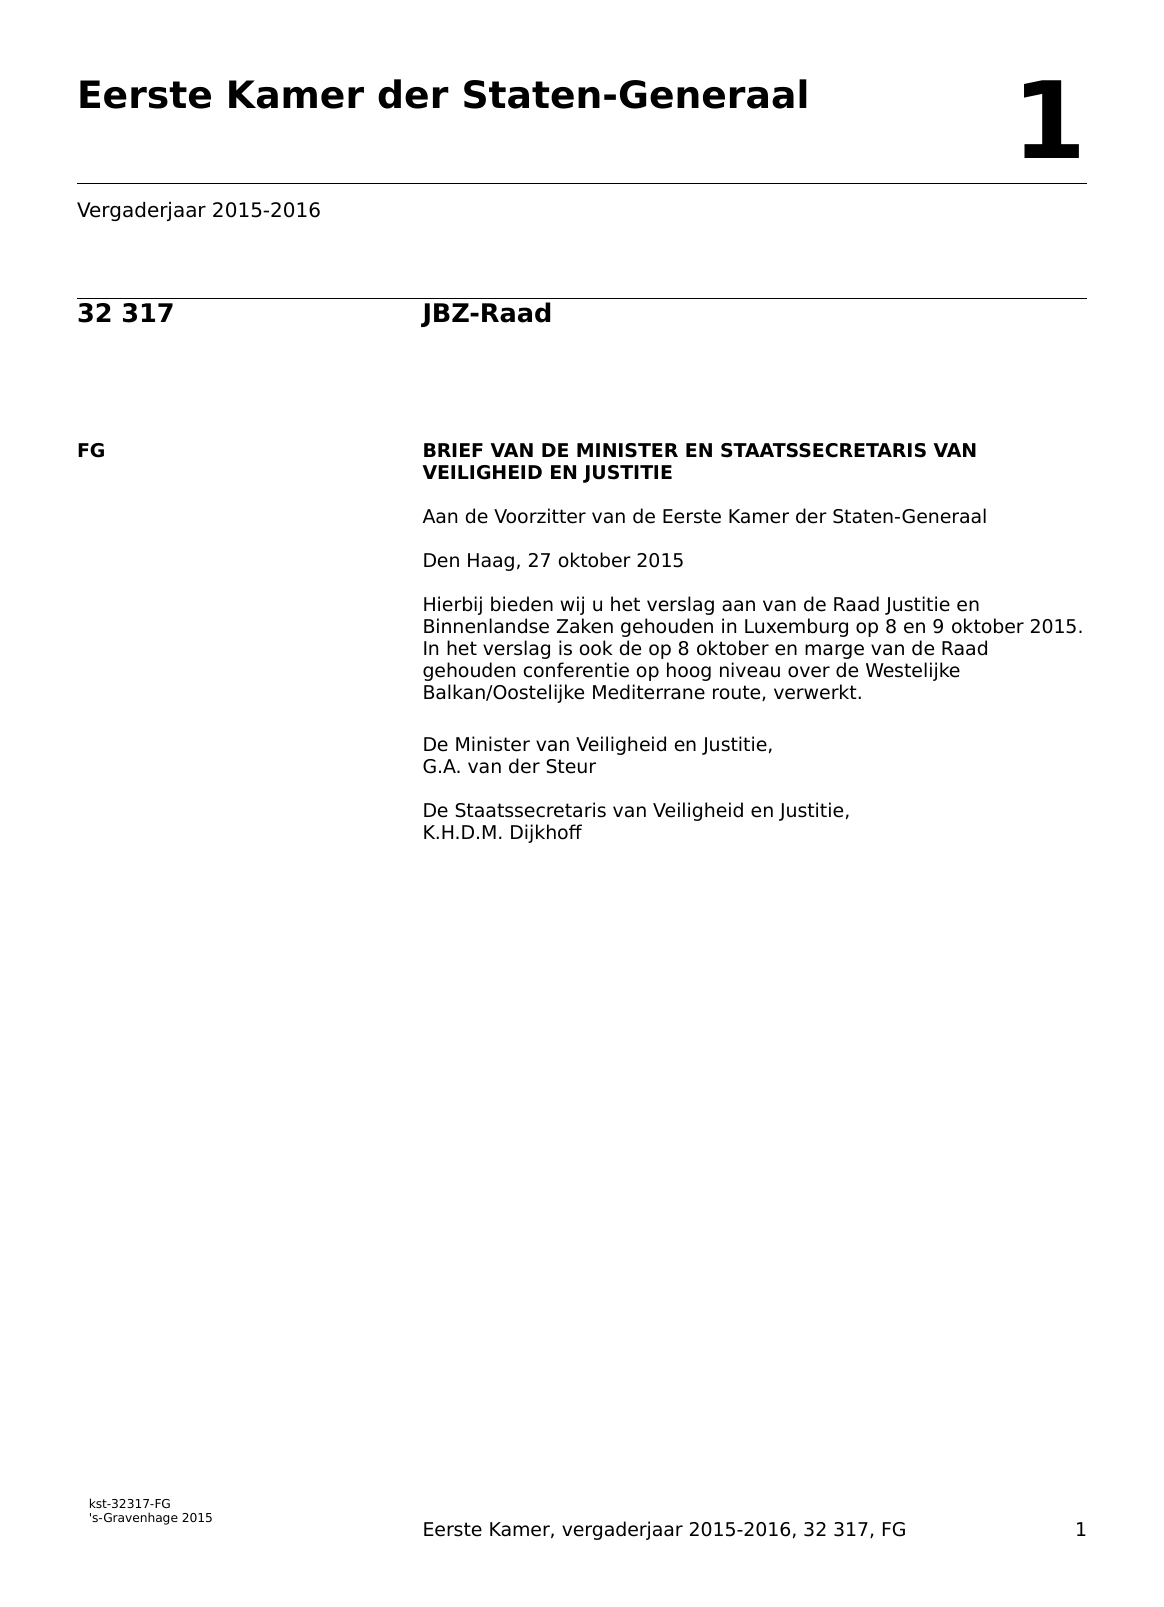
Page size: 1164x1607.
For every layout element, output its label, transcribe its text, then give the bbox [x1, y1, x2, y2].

table_cell Vergaderjaar 2015-2016 [77, 184, 1087, 298]
text Den Haag, 27 oktober 2015 [422, 550, 1087, 572]
text De Staatssecretaris van Veiligheid en Justitie, K.H.D.M. Dijkhoff [422, 800, 1087, 844]
text 's-Gravenhage 2015 [88, 1511, 323, 1525]
table_header 1 [886, 59, 1087, 183]
text Hierbij bieden wij u het verslag aan van de Raad Justitie en Binnenlandse Zaken gehouden in Luxemburg op 8 en 9 oktober 2015. In het verslag is ook de op 8 oktober en marge van de Raad gehouden conferentie op hoog niveau over de Westelijke Balkan/Oostelijke Mediterrane route, verwerkt. [422, 594, 1087, 704]
subtitle FG BRIEF VAN DE MINISTER EN STAATSSECRETARIS VAN VEILIGHEID EN JUSTITIE [77, 440, 1087, 484]
subtitle 32 317 JBZ-Raad [77, 299, 1087, 329]
table_header Eerste Kamer der Staten-Generaal [77, 59, 886, 183]
text Aan de Voorzitter van de Eerste Kamer der Staten-Generaal [422, 506, 1087, 528]
text De Minister van Veiligheid en Justitie, G.A. van der Steur [422, 734, 1087, 778]
text kst-32317-FG [88, 1497, 323, 1511]
